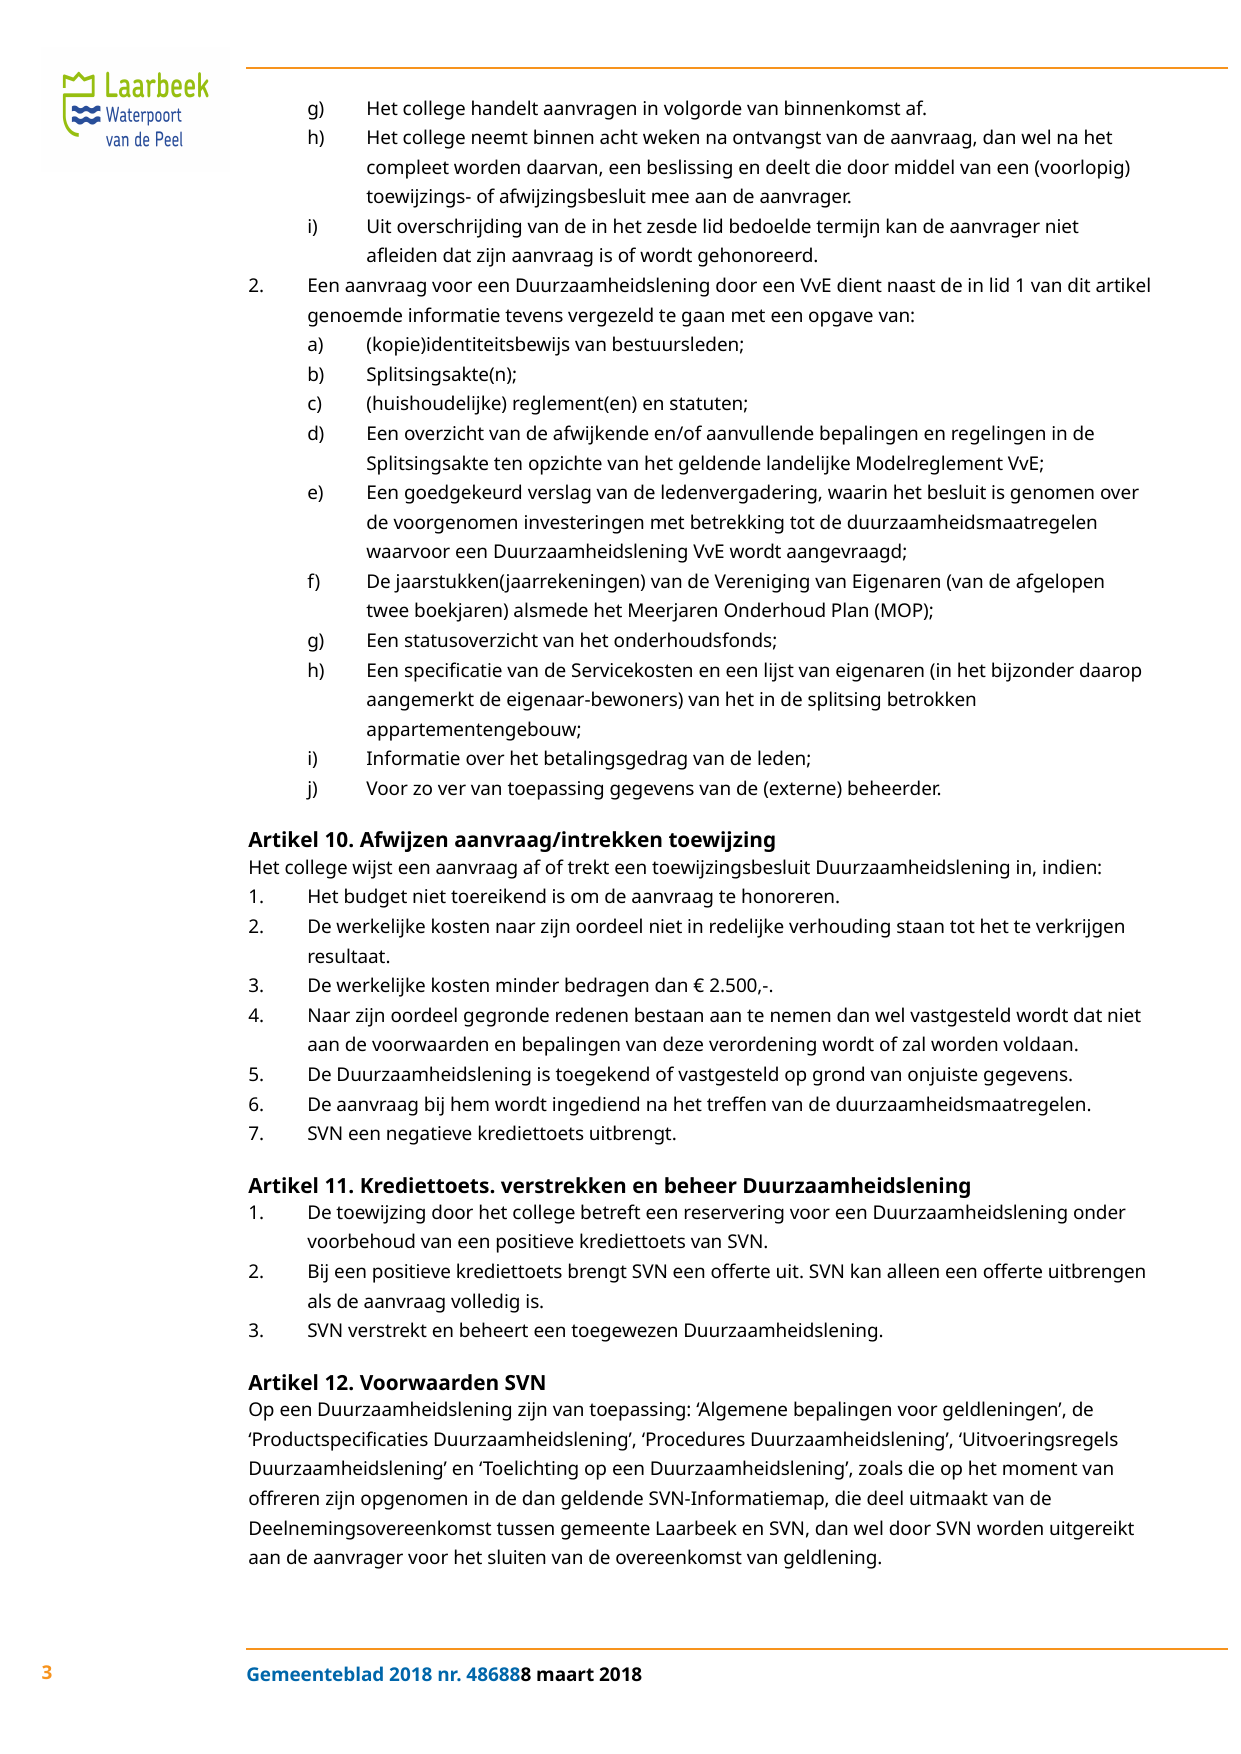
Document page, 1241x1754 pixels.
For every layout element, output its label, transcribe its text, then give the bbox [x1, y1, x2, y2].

list Bij een positieve krediettoets brengt SVN een offerte uit. SVN kan alleen een offerte uitbrengen als de aanvraag volledig is. [248, 1258, 1152, 1314]
list Splitsingsakte(n); [307, 361, 1152, 387]
list Naar zijn oordeel gegronde redenen bestaan aan te nemen dan wel vastgesteld wordt dat niet aan de voorwaarden en bepalingen van deze verordening wordt of zal worden voldaan. [248, 1002, 1152, 1057]
list Een specificatie van de Servicekosten en een lijst van eigenaren (in het bijzonder daarop aangemerkt de eigenaar-bewoners) van het in de splitsing betrokken appartementengebouw; [307, 657, 1152, 742]
list (huishoudelijke) reglement(en) en statuten; [307, 391, 1152, 416]
list De aanvraag bij hem wordt ingediend na het treffen van de duurzaamheidsmaatregelen. [248, 1091, 1152, 1116]
text Artikel 11. Krediettoets. verstrekken en beheer Duurzaamheidslening [248, 1171, 1152, 1199]
list Het college neemt binnen acht weken na ontvangst van de aanvraag, dan wel na het compleet worden daarvan, een beslissing en deelt die door middel van een (voorlopig) toewijzings- of afwijzingsbesluit mee aan de aanvrager. [307, 124, 1152, 209]
list De jaarstukken(jaarrekeningen) van de Vereniging van Eigenaren (van de afgelopen twee boekjaren) alsmede het Meerjaren Onderhoud Plan (MOP); [307, 568, 1152, 623]
list De werkelijke kosten naar zijn oordeel niet in redelijke verhouding staan tot het te verkrijgen resultaat. [248, 913, 1152, 968]
text Het college wijst een aanvraag af of trekt een toewijzingsbesluit Duurzaamheidslening in, indien: [248, 854, 1152, 880]
list Een statusoverzicht van het onderhoudsfonds; [307, 627, 1152, 653]
list De werkelijke kosten minder bedragen dan € 2.500,-. [248, 972, 1152, 998]
list SVN verstrekt en beheert een toegewezen Duurzaamheidslening. [248, 1317, 1152, 1343]
list Een goedgekeurd verslag van de ledenvergadering, waarin het besluit is genomen over de voorgenomen investeringen met betrekking tot de duurzaamheidsmaatregelen waarvoor een Duurzaamheidslening VvE wordt aangevraagd; [307, 479, 1152, 564]
list Het budget niet toereikend is om de aanvraag te honoreren. [248, 884, 1152, 909]
list Een overzicht van de afwijkende en/of aanvullende bepalingen en regelingen in de Splitsingsakte ten opzichte van het geldende landelijke Modelreglement VvE; [307, 420, 1152, 476]
list Een aanvraag voor een Duurzaamheidslening door een VvE dient naast de in lid 1 van dit artikel genoemde informatie tevens vergezeld te gaan met een opgave van: [248, 272, 1152, 328]
text Op een Duurzaamheidslening zijn van toepassing: ‘Algemene bepalingen voor geldleningen’, de ‘Productspecificaties Duurzaamheidslening’, ‘Procedures Duurzaamheidslening’, ‘Uitvoeringsregels Duurzaamheidslening’ en ‘Toelichting op een Duurzaamheidslening’, zoals die op het moment van offreren zijn opgenomen in de dan geldende SVN-Informatiemap, die deel uitmaakt van de Deelnemingsovereenkomst tussen gemeente Laarbeek en SVN, dan wel door SVN worden uitgereikt aan de aanvrager voor het sluiten van de overeenkomst van geldlening. [248, 1396, 1152, 1570]
list Het college handelt aanvragen in volgorde van binnenkomst af. [307, 95, 1152, 121]
picture [41, 47, 231, 172]
list (kopie)identiteitsbewijs van bestuursleden; [307, 331, 1152, 357]
list Informatie over het betalingsgedrag van de leden; [307, 746, 1152, 771]
list De toewijzing door het college betreft een reservering voor een Duurzaamheidslening onder voorbehoud van een positieve krediettoets van SVN. [248, 1199, 1152, 1254]
text Artikel 12. Voorwaarden SVN [248, 1368, 1152, 1396]
list SVN een negatieve krediettoets uitbrengt. [248, 1120, 1152, 1146]
list De Duurzaamheidslening is toegekend of vastgesteld op grond van onjuiste gegevens. [248, 1061, 1152, 1087]
list Uit overschrijding van de in het zesde lid bedoelde termijn kan de aanvrager niet afleiden dat zijn aanvraag is of wordt gehonoreerd. [307, 213, 1152, 268]
text Artikel 10. Afwijzen aanvraag/intrekken toewijzing [248, 826, 1152, 854]
list Voor zo ver van toepassing gegevens van de (externe) beheerder. [307, 775, 1152, 801]
